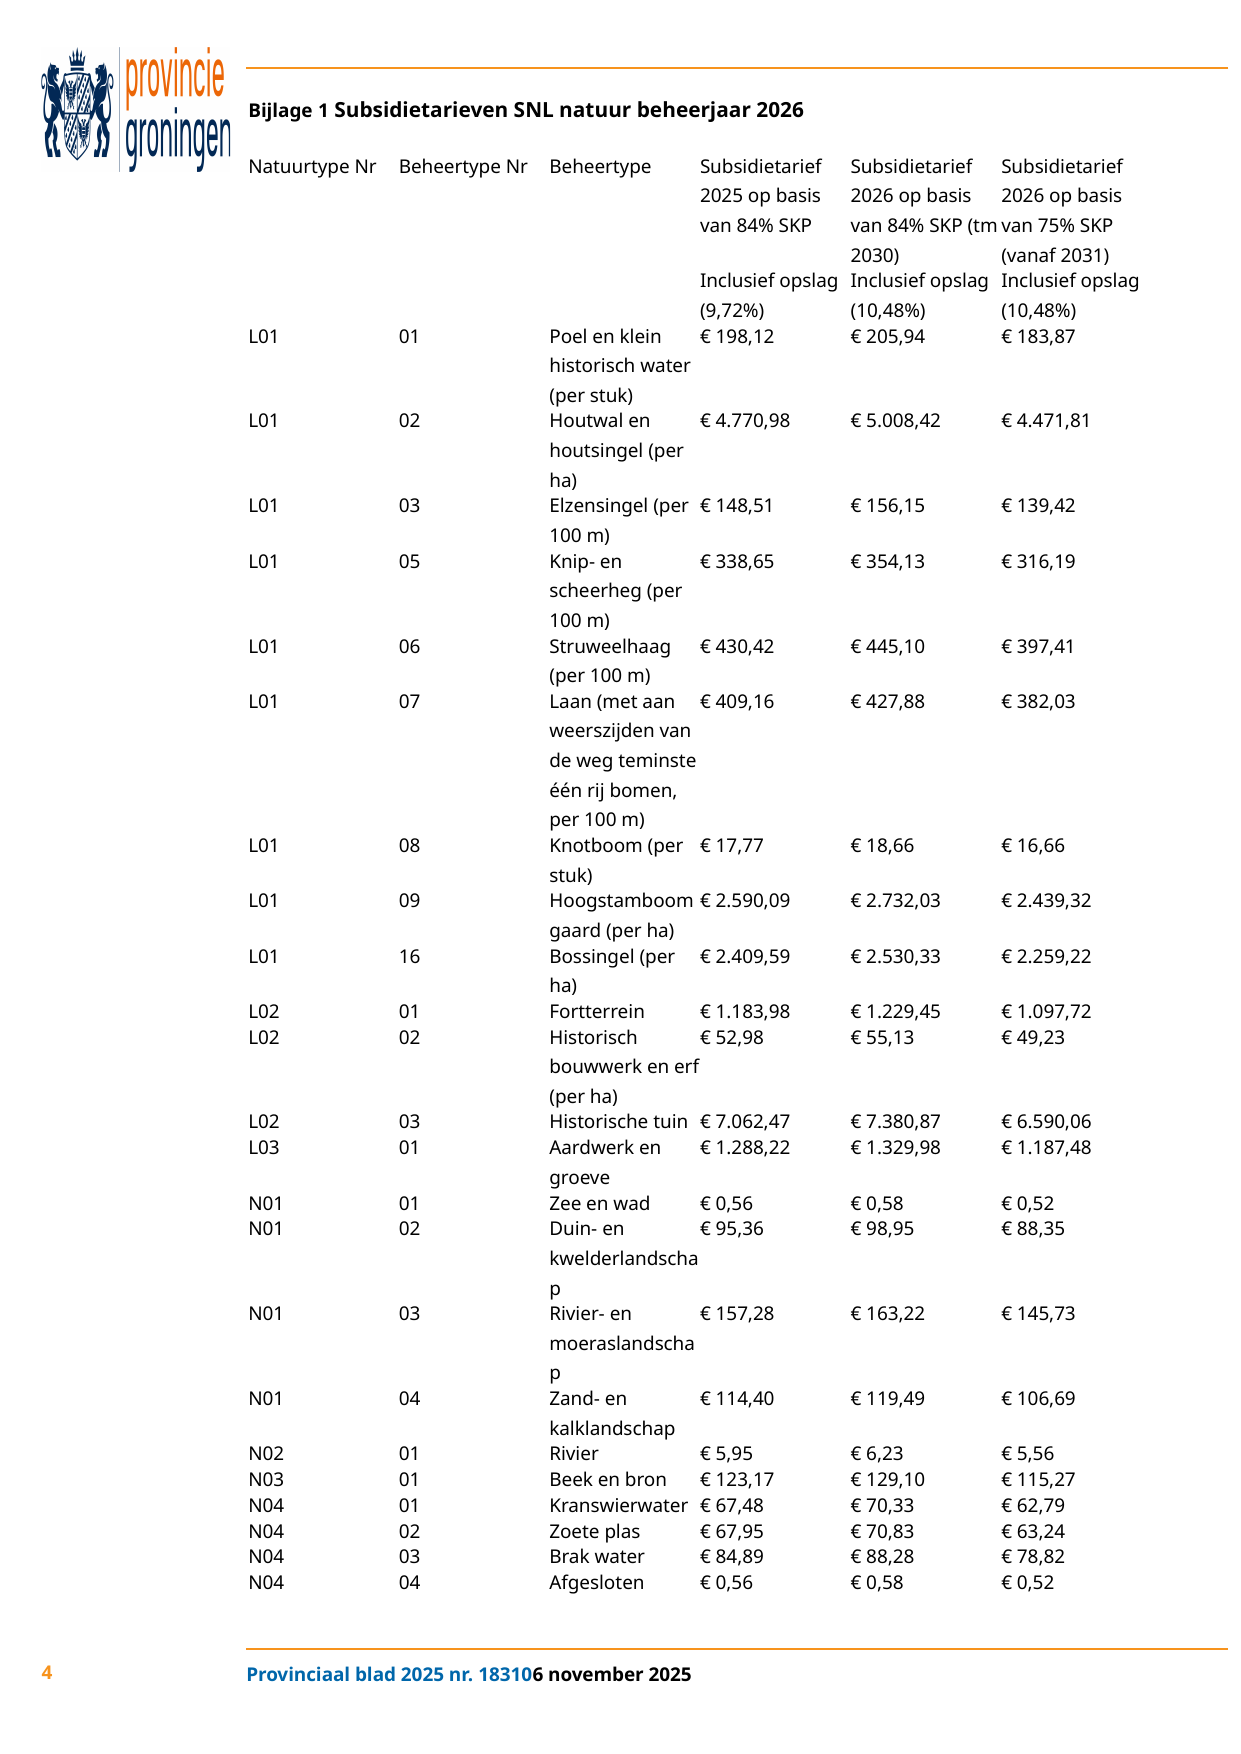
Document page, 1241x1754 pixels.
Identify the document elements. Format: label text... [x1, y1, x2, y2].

table_cell Historisch bouwwerk en erf (per ha) [549, 1024, 700, 1109]
table_cell L02 [248, 1109, 398, 1134]
table_cell 16 [399, 943, 549, 998]
text Bijlage 1 Subsidietarieven SNL natuur beheerjaar 2026 [248, 95, 1152, 123]
table_cell L01 [248, 633, 398, 688]
table_cell € 106,69 [1001, 1385, 1152, 1441]
table_cell € 382,03 [1001, 688, 1152, 832]
table_cell € 49,23 [1001, 1024, 1152, 1109]
table_cell Historische tuin [549, 1109, 700, 1134]
table_cell L01 [248, 888, 398, 943]
table_cell € 354,13 [850, 548, 1001, 633]
table_cell Knip- en scheerheg (per 100 m) [549, 548, 700, 633]
table_cell [549, 268, 700, 323]
table_cell € 2.530,33 [850, 943, 1001, 998]
table_cell N02 [248, 1441, 398, 1466]
table_cell N04 [248, 1518, 398, 1543]
table_cell L02 [248, 1024, 398, 1109]
table_cell Duin- en kwelderlandschap [549, 1216, 700, 1300]
table_cell Bossingel (per ha) [549, 943, 700, 998]
table_cell [248, 268, 398, 323]
table_cell 01 [399, 1135, 549, 1190]
table_cell L01 [248, 943, 398, 998]
table_cell 01 [399, 998, 549, 1024]
table_cell 02 [399, 408, 549, 493]
table_cell € 0,56 [700, 1569, 850, 1595]
table_cell N01 [248, 1190, 398, 1216]
table_cell L01 [248, 548, 398, 633]
table_cell N04 [248, 1569, 398, 1595]
table_cell Laan (met aan weerszijden van de weg teminste één rij bomen, per 100 m) [549, 688, 700, 832]
table_cell Knotboom (per stuk) [549, 832, 700, 887]
table_cell N04 [248, 1492, 398, 1518]
table_cell Kranswierwater [549, 1492, 700, 1518]
table_cell € 139,42 [1001, 493, 1152, 548]
table_cell 03 [399, 1300, 549, 1385]
table_cell 01 [399, 1190, 549, 1216]
table_cell € 16,66 [1001, 832, 1152, 887]
table_cell L01 [248, 323, 398, 408]
table_header Beheertype [549, 153, 700, 267]
table_cell 06 [399, 633, 549, 688]
table_header Subsidietarief 2025 op basis van 84% SKP [700, 153, 850, 267]
table_cell Zoete plas [549, 1518, 700, 1543]
table_cell € 2.590,09 [700, 888, 850, 943]
table_cell € 409,16 [700, 688, 850, 832]
table_cell € 98,95 [850, 1216, 1001, 1300]
table_cell 01 [399, 1466, 549, 1492]
table_cell € 198,12 [700, 323, 850, 408]
table_cell € 63,24 [1001, 1518, 1152, 1543]
table_cell Brak water [549, 1544, 700, 1569]
table_cell L01 [248, 832, 398, 887]
table_cell € 2.259,22 [1001, 943, 1152, 998]
table_cell 03 [399, 493, 549, 548]
table_cell € 18,66 [850, 832, 1001, 887]
table_cell € 2.732,03 [850, 888, 1001, 943]
table_cell € 316,19 [1001, 548, 1152, 633]
table_cell € 88,28 [850, 1544, 1001, 1569]
table_cell 03 [399, 1109, 549, 1134]
table_cell 02 [399, 1216, 549, 1300]
table_cell € 95,36 [700, 1216, 850, 1300]
table_cell 09 [399, 888, 549, 943]
table_cell € 0,52 [1001, 1569, 1152, 1595]
table_cell Houtwal en houtsingel (per ha) [549, 408, 700, 493]
table_cell Aardwerk en groeve [549, 1135, 700, 1190]
table_cell € 5,56 [1001, 1441, 1152, 1466]
table_cell € 397,41 [1001, 633, 1152, 688]
table_cell € 55,13 [850, 1024, 1001, 1109]
table_cell € 6.590,06 [1001, 1109, 1152, 1134]
table_cell N04 [248, 1544, 398, 1569]
picture [41, 47, 231, 172]
table_cell € 70,83 [850, 1518, 1001, 1543]
table_cell € 67,95 [700, 1518, 850, 1543]
table_cell € 205,94 [850, 323, 1001, 408]
table_cell € 0,58 [850, 1569, 1001, 1595]
table_cell € 338,65 [700, 548, 850, 633]
table_cell N03 [248, 1466, 398, 1492]
table_cell Inclusief opslag (9,72%) [700, 268, 850, 323]
table_cell L02 [248, 998, 398, 1024]
table_cell € 129,10 [850, 1466, 1001, 1492]
table_cell Fortterrein [549, 998, 700, 1024]
table_cell € 157,28 [700, 1300, 850, 1385]
table_cell € 6,23 [850, 1441, 1001, 1466]
table_cell 04 [399, 1569, 549, 1595]
table_cell € 148,51 [700, 493, 850, 548]
table_cell € 0,58 [850, 1190, 1001, 1216]
table_cell 02 [399, 1024, 549, 1109]
table_cell € 1.183,98 [700, 998, 850, 1024]
table_cell € 7.380,87 [850, 1109, 1001, 1134]
table_cell Struweelhaag (per 100 m) [549, 633, 700, 688]
table_header Subsidietarief 2026 op basis van 75% SKP (vanaf 2031) [1001, 153, 1152, 267]
table_cell € 1.229,45 [850, 998, 1001, 1024]
table_cell € 115,27 [1001, 1466, 1152, 1492]
table_cell L01 [248, 408, 398, 493]
table_cell 01 [399, 1441, 549, 1466]
table_cell € 1.187,48 [1001, 1135, 1152, 1190]
table_cell € 67,48 [700, 1492, 850, 1518]
table_cell Poel en klein historisch water (per stuk) [549, 323, 700, 408]
table_cell € 156,15 [850, 493, 1001, 548]
table_cell 02 [399, 1518, 549, 1543]
table_cell N01 [248, 1385, 398, 1441]
table_cell € 183,87 [1001, 323, 1152, 408]
table_header Beheertype Nr [399, 153, 549, 267]
table_cell 01 [399, 323, 549, 408]
table_cell € 119,49 [850, 1385, 1001, 1441]
table_cell € 1.329,98 [850, 1135, 1001, 1190]
table_cell Zand- en kalklandschap [549, 1385, 700, 1441]
table_cell 01 [399, 1492, 549, 1518]
table_cell € 88,35 [1001, 1216, 1152, 1300]
table_cell € 430,42 [700, 633, 850, 688]
table_cell € 114,40 [700, 1385, 850, 1441]
table_cell € 70,33 [850, 1492, 1001, 1518]
table_cell Afgesloten [549, 1569, 700, 1595]
table_cell € 123,17 [700, 1466, 850, 1492]
table_cell N01 [248, 1300, 398, 1385]
table_cell Beek en bron [549, 1466, 700, 1492]
table_cell [399, 268, 549, 323]
table_cell L01 [248, 493, 398, 548]
table_cell Hoogstamboomgaard (per ha) [549, 888, 700, 943]
table_cell € 2.439,32 [1001, 888, 1152, 943]
table_cell 05 [399, 548, 549, 633]
table_cell € 145,73 [1001, 1300, 1152, 1385]
table_cell 04 [399, 1385, 549, 1441]
table_cell Inclusief opslag (10,48%) [850, 268, 1001, 323]
table_cell Rivier [549, 1441, 700, 1466]
table_header Subsidietarief 2026 op basis van 84% SKP (tm 2030) [850, 153, 1001, 267]
table_cell € 7.062,47 [700, 1109, 850, 1134]
table_cell € 1.288,22 [700, 1135, 850, 1190]
table_cell € 427,88 [850, 688, 1001, 832]
table_cell € 52,98 [700, 1024, 850, 1109]
table_cell € 5,95 [700, 1441, 850, 1466]
table_cell € 1.097,72 [1001, 998, 1152, 1024]
table_cell € 0,52 [1001, 1190, 1152, 1216]
table_cell € 163,22 [850, 1300, 1001, 1385]
table_cell € 445,10 [850, 633, 1001, 688]
table_cell € 2.409,59 [700, 943, 850, 998]
table_cell Elzensingel (per 100 m) [549, 493, 700, 548]
table_cell L01 [248, 688, 398, 832]
table_cell Rivier- en moeraslandschap [549, 1300, 700, 1385]
table_cell € 84,89 [700, 1544, 850, 1569]
table_cell € 4.471,81 [1001, 408, 1152, 493]
table_cell € 78,82 [1001, 1544, 1152, 1569]
table_header Natuurtype Nr [248, 153, 398, 267]
table_cell € 17,77 [700, 832, 850, 887]
table_cell 08 [399, 832, 549, 887]
table_cell € 5.008,42 [850, 408, 1001, 493]
table_cell 03 [399, 1544, 549, 1569]
table_cell Zee en wad [549, 1190, 700, 1216]
table_cell Inclusief opslag (10,48%) [1001, 268, 1152, 323]
table_cell € 62,79 [1001, 1492, 1152, 1518]
table_cell L03 [248, 1135, 398, 1190]
table_cell 07 [399, 688, 549, 832]
table_cell € 0,56 [700, 1190, 850, 1216]
table_cell € 4.770,98 [700, 408, 850, 493]
table_cell N01 [248, 1216, 398, 1300]
